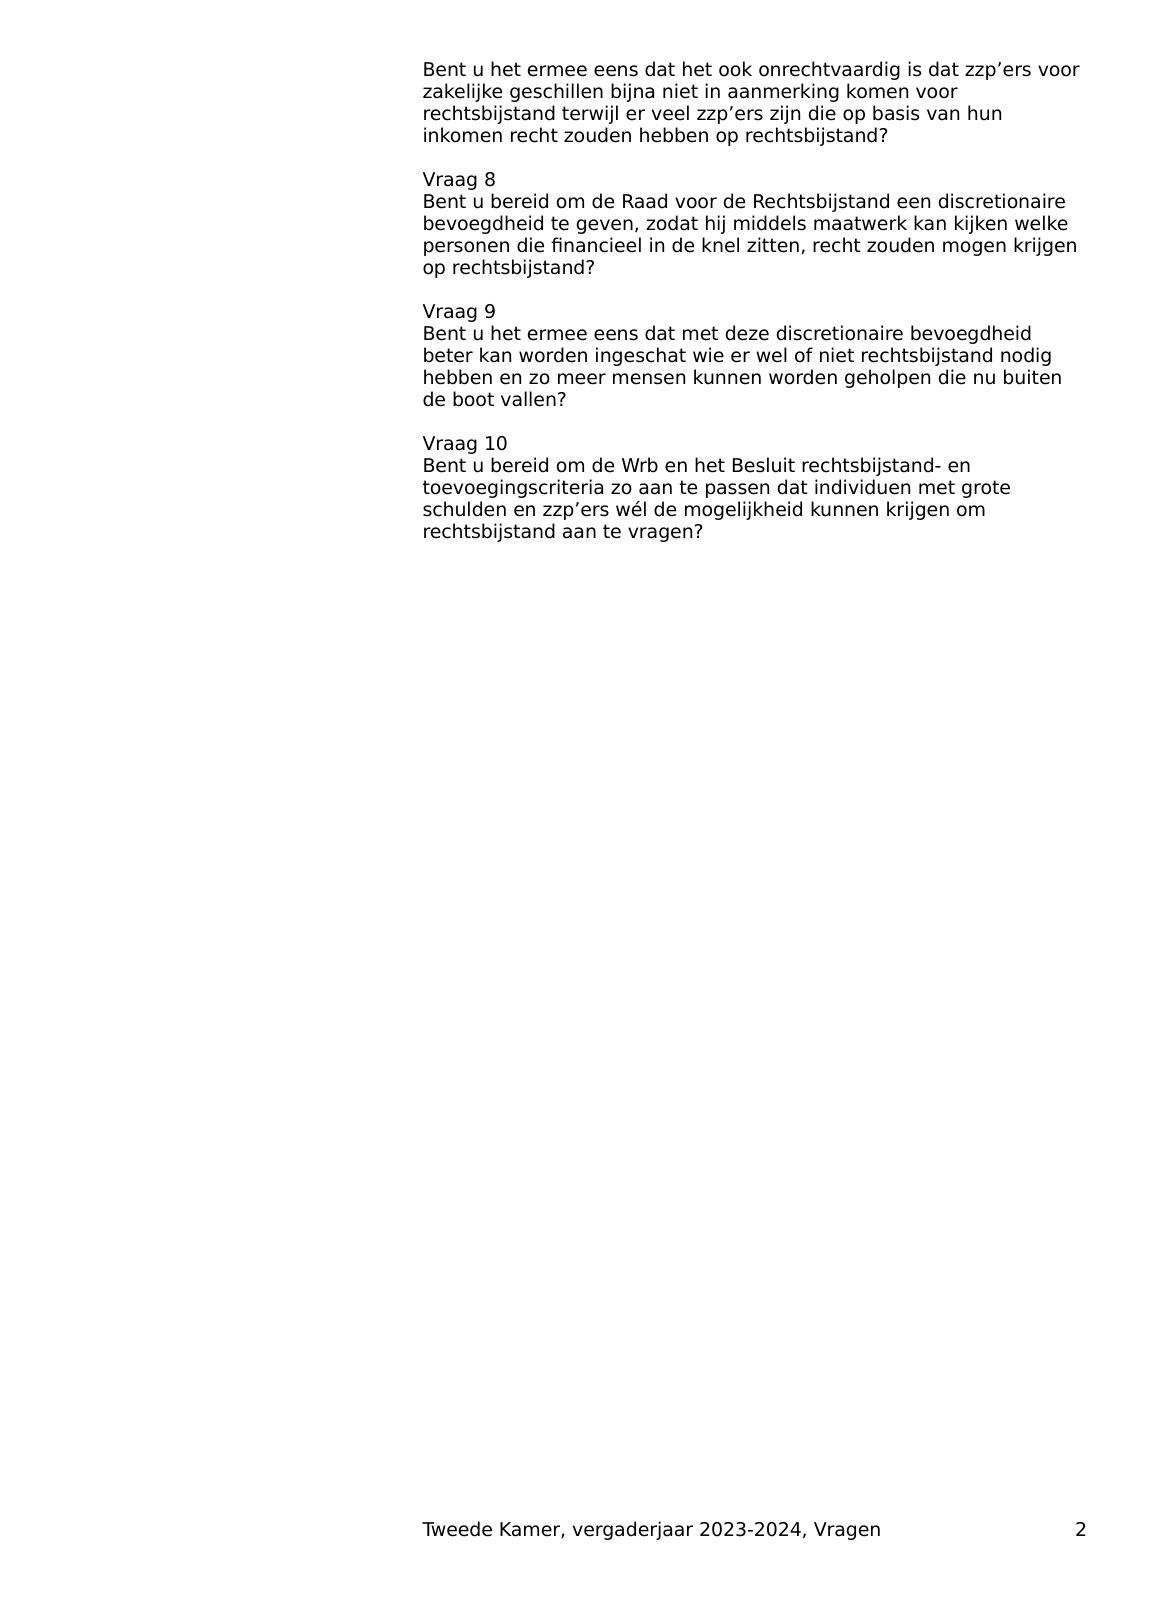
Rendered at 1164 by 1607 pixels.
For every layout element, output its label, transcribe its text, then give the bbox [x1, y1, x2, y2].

text Bent u het ermee eens dat het ook onrechtvaardig is dat zzp’ers voor zakelijke geschillen bijna niet in aanmerking komen voor rechtsbijstand terwijl er veel zzp’ers zijn die op basis van hun inkomen recht zouden hebben op rechtsbijstand? [422, 59, 1087, 147]
text Vraag 9 [422, 301, 1087, 323]
text Bent u bereid om de Raad voor de Rechtsbijstand een discretionaire bevoegdheid te geven, zodat hij middels maatwerk kan kijken welke personen die financieel in de knel zitten, recht zouden mogen krijgen op rechtsbijstand? [422, 191, 1087, 279]
text Vraag 10 [422, 433, 1087, 455]
text Vraag 8 [422, 169, 1087, 191]
text Bent u het ermee eens dat met deze discretionaire bevoegdheid beter kan worden ingeschat wie er wel of niet rechtsbijstand nodig hebben en zo meer mensen kunnen worden geholpen die nu buiten de boot vallen? [422, 323, 1087, 411]
text Bent u bereid om de Wrb en het Besluit rechtsbijstand- en toevoegingscriteria zo aan te passen dat individuen met grote schulden en zzp’ers wél de mogelijkheid kunnen krijgen om rechtsbijstand aan te vragen? [422, 455, 1087, 543]
